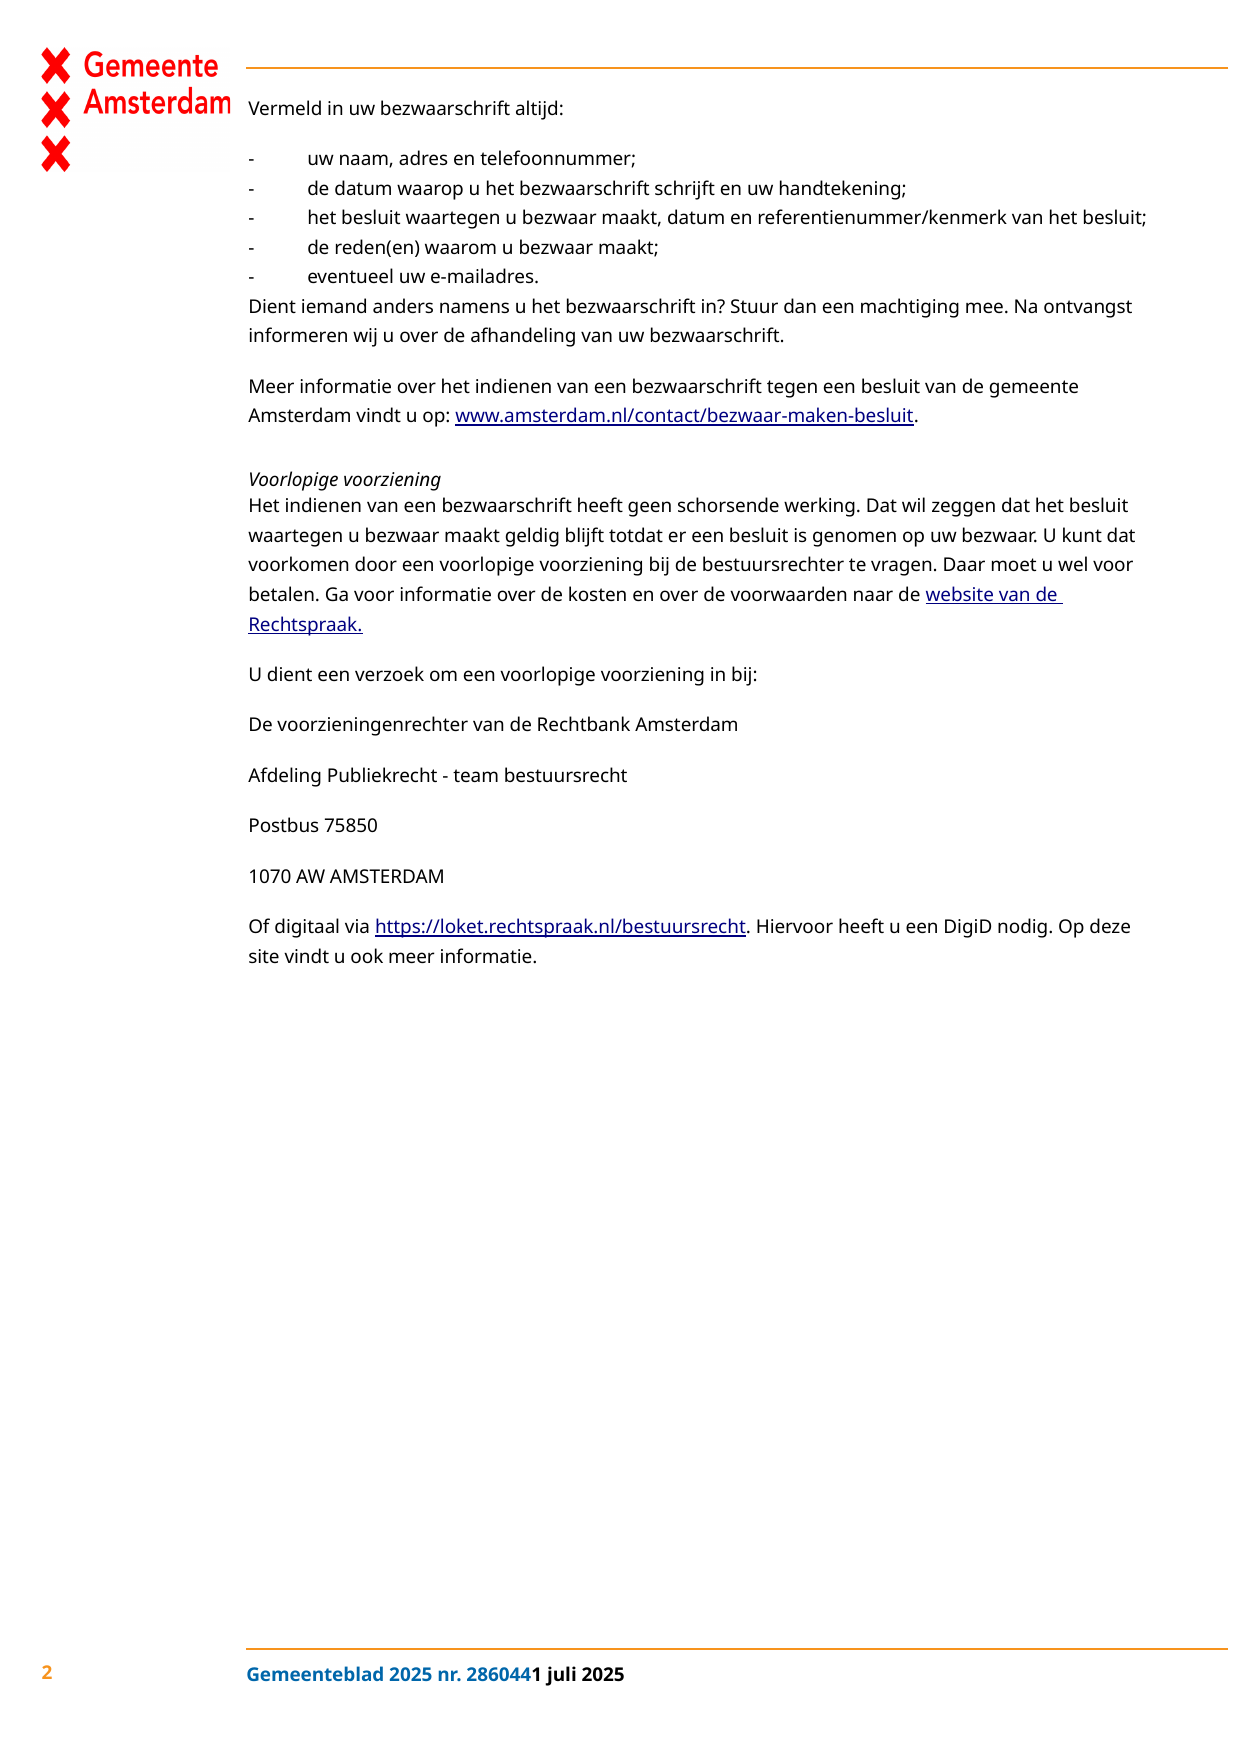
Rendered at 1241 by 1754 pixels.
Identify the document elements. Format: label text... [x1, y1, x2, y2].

text Of digitaal via https://loket.rechtspraak.nl/bestuursrecht. Hiervoor heeft u een DigiD nodig. Op deze site vindt u ook meer informatie. [248, 913, 1152, 968]
list uw naam, adres en telefoonnummer; [248, 145, 1152, 171]
text Vermeld in uw bezwaarschrift altijd: [248, 95, 1152, 121]
list de datum waarop u het bezwaarschrift schrijft en uw handtekening; [248, 175, 1152, 201]
list de reden(en) waarom u bezwaar maakt; [248, 234, 1152, 260]
text Voorlopige voorziening [248, 467, 1152, 492]
text De voorzieningenrechter van de Rechtbank Amsterdam [248, 712, 1152, 737]
text Dient iemand anders namens u het bezwaarschrift in? Stuur dan een machtiging mee. Na ontvangst informeren wij u over de afhandeling van uw bezwaarschrift. [248, 293, 1152, 348]
text Meer informatie over het indienen van een bezwaarschrift tegen een besluit van de gemeente Amsterdam vindt u op: www.amsterdam.nl/contact/bezwaar-maken-besluit. [248, 373, 1152, 428]
list eventueel uw e-mailadres. [248, 263, 1152, 289]
text Postbus 75850 [248, 812, 1152, 838]
picture [41, 47, 231, 172]
text Afdeling Publiekrecht - team bestuursrecht [248, 762, 1152, 788]
list het besluit waartegen u bezwaar maakt, datum en referentienummer/kenmerk van het besluit; [248, 204, 1152, 230]
text 1070 AW AMSTERDAM [248, 863, 1152, 888]
text Het indienen van een bezwaarschrift heeft geen schorsende werking. Dat wil zeggen dat het besluit waartegen u bezwaar maakt geldig blijft totdat er een besluit is genomen op uw bezwaar. U kunt dat voorkomen door een voorlopige voorziening bij de bestuursrechter te vragen. Daar moet u wel voor betalen. Ga voor informatie over de kosten en over de voorwaarden naar de website van de Rechtspraak. [248, 492, 1152, 636]
text U dient een verzoek om een voorlopige voorziening in bij: [248, 661, 1152, 687]
